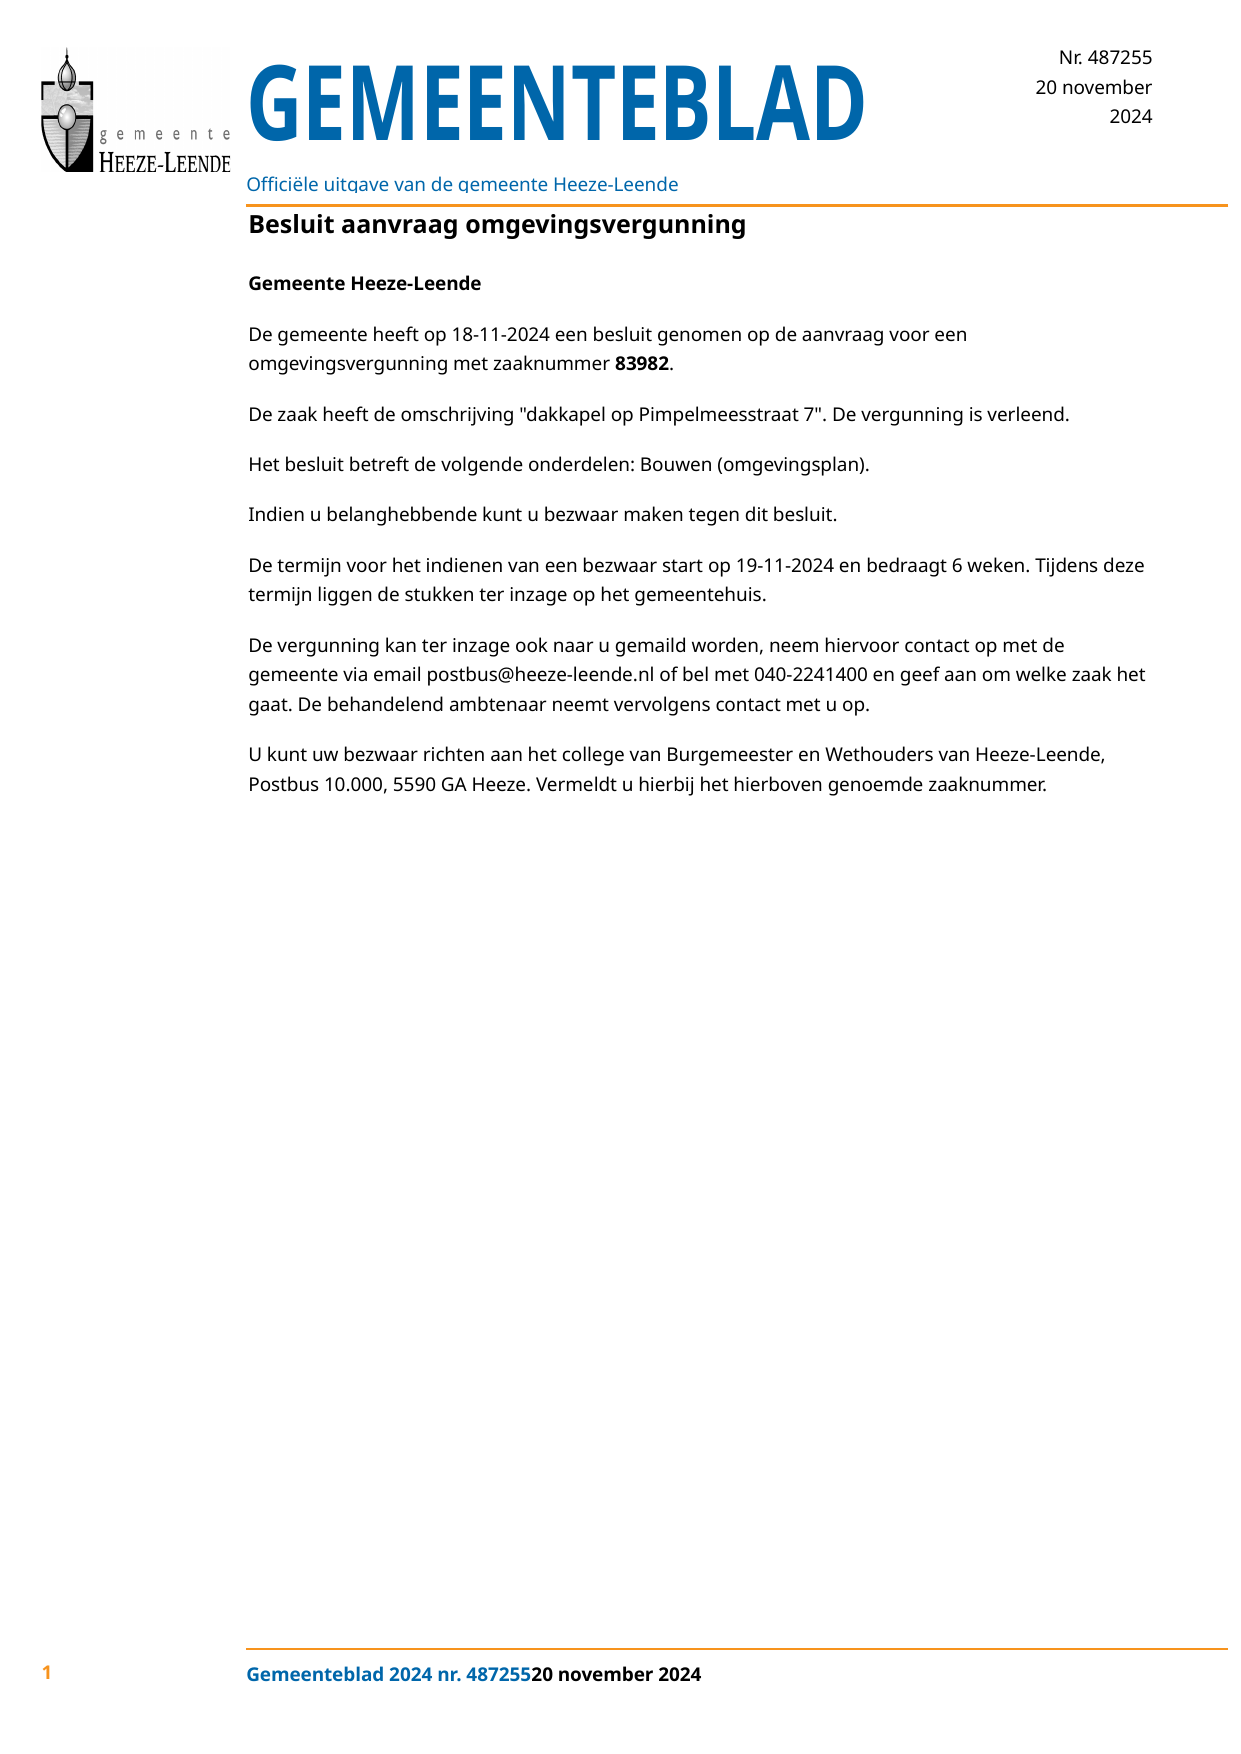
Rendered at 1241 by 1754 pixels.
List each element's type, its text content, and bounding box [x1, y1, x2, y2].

text Besluit aanvraag omgevingsvergunning [248, 207, 1152, 241]
text Gemeente Heeze-Leende [248, 270, 1152, 296]
text De vergunning kan ter inzage ook naar u gemaild worden, neem hiervoor contact op met de gemeente via email postbus@heeze-leende.nl of bel met 040-2241400 en geef aan om welke zaak het gaat. De behandelend ambtenaar neemt vervolgens contact met u op. [248, 632, 1152, 717]
text Indien u belanghebbende kunt u bezwaar maken tegen dit besluit. [248, 502, 1152, 527]
text Het besluit betreft de volgende onderdelen: Bouwen (omgevingsplan). [248, 451, 1152, 477]
text U kunt uw bezwaar richten aan het college van Burgemeester en Wethouders van Heeze-Leende, Postbus 10.000, 5590 GA Heeze. Vermeldt u hierbij het hierboven genoemde zaaknummer. [248, 742, 1152, 797]
text De termijn voor het indienen van een bezwaar start op 19-11-2024 en bedraagt 6 weken. Tijdens deze termijn liggen de stukken ter inzage op het gemeentehuis. [248, 552, 1152, 607]
text De zaak heeft de omschrijving "dakkapel op Pimpelmeesstraat 7". De vergunning is verleend. [248, 401, 1152, 426]
picture [41, 47, 231, 172]
text De gemeente heeft op 18-11-2024 een besluit genomen op de aanvraag voor een omgevingsvergunning met zaaknummer 83982. [248, 321, 1152, 376]
